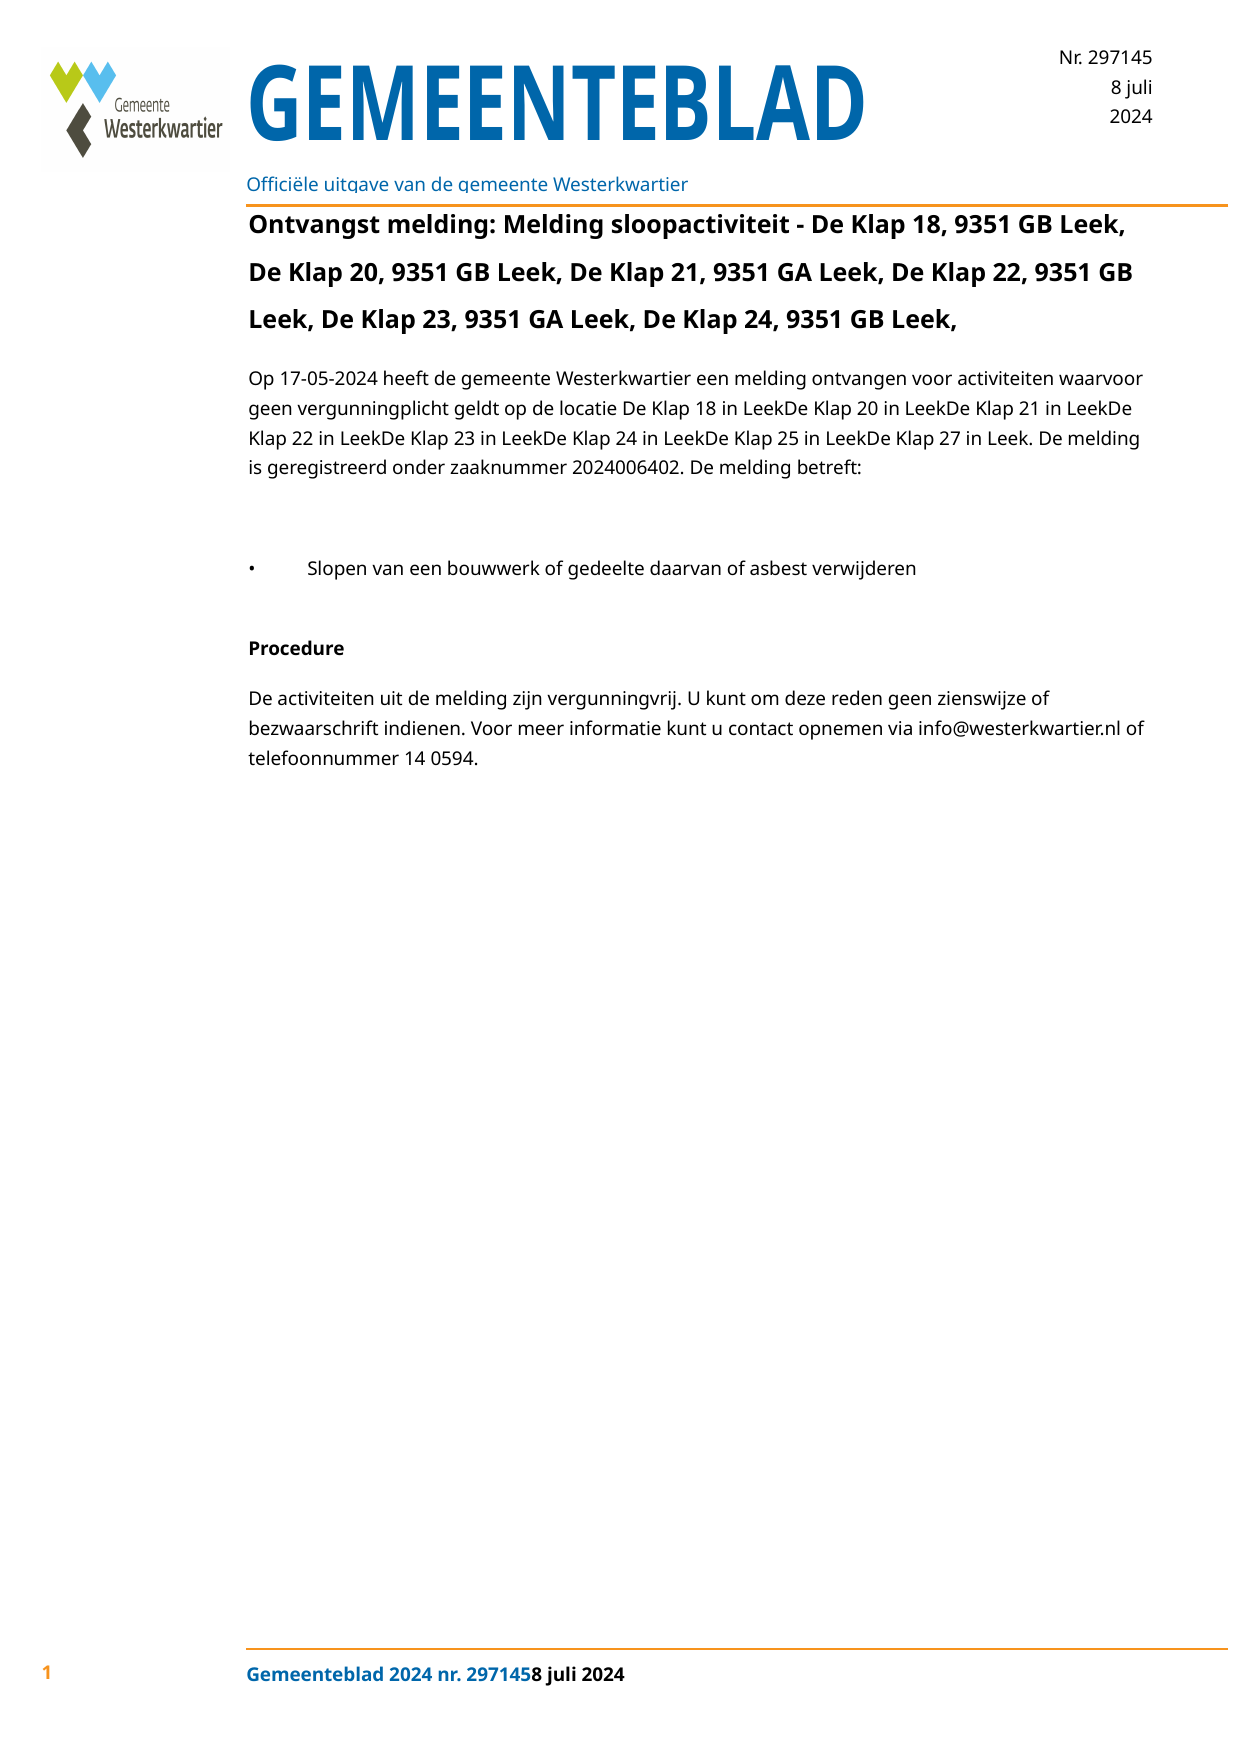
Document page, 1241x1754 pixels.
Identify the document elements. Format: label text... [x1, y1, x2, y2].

text Procedure [248, 635, 1152, 661]
list Slopen van een bouwwerk of gedeelte daarvan of asbest verwijderen [248, 555, 1152, 581]
text Ontvangst melding: Melding sloopactiviteit - De Klap 18, 9351 GB Leek, De Klap 20, 9351 GB Leek, De Klap 21, 9351 GA Leek, De Klap 22, 9351 GB Leek, De Klap 23, 9351 GA Leek, De Klap 24, 9351 GB Leek, [248, 207, 1152, 336]
text Op 17-05-2024 heeft de gemeente Westerkwartier een melding ontvangen voor activiteiten waarvoor geen vergunningplicht geldt op de locatie De Klap 18 in LeekDe Klap 20 in LeekDe Klap 21 in LeekDe Klap 22 in LeekDe Klap 23 in LeekDe Klap 24 in LeekDe Klap 25 in LeekDe Klap 27 in Leek. De melding is geregistreerd onder zaaknummer 2024006402. De melding betreft: [248, 366, 1152, 480]
text De activiteiten uit de melding zijn vergunningvrij. U kunt om deze reden geen zienswijze of bezwaarschrift indienen. Voor meer informatie kunt u contact opnemen via info@westerkwartier.nl of telefoonnummer 14 0594. [248, 686, 1152, 770]
picture [41, 47, 231, 172]
